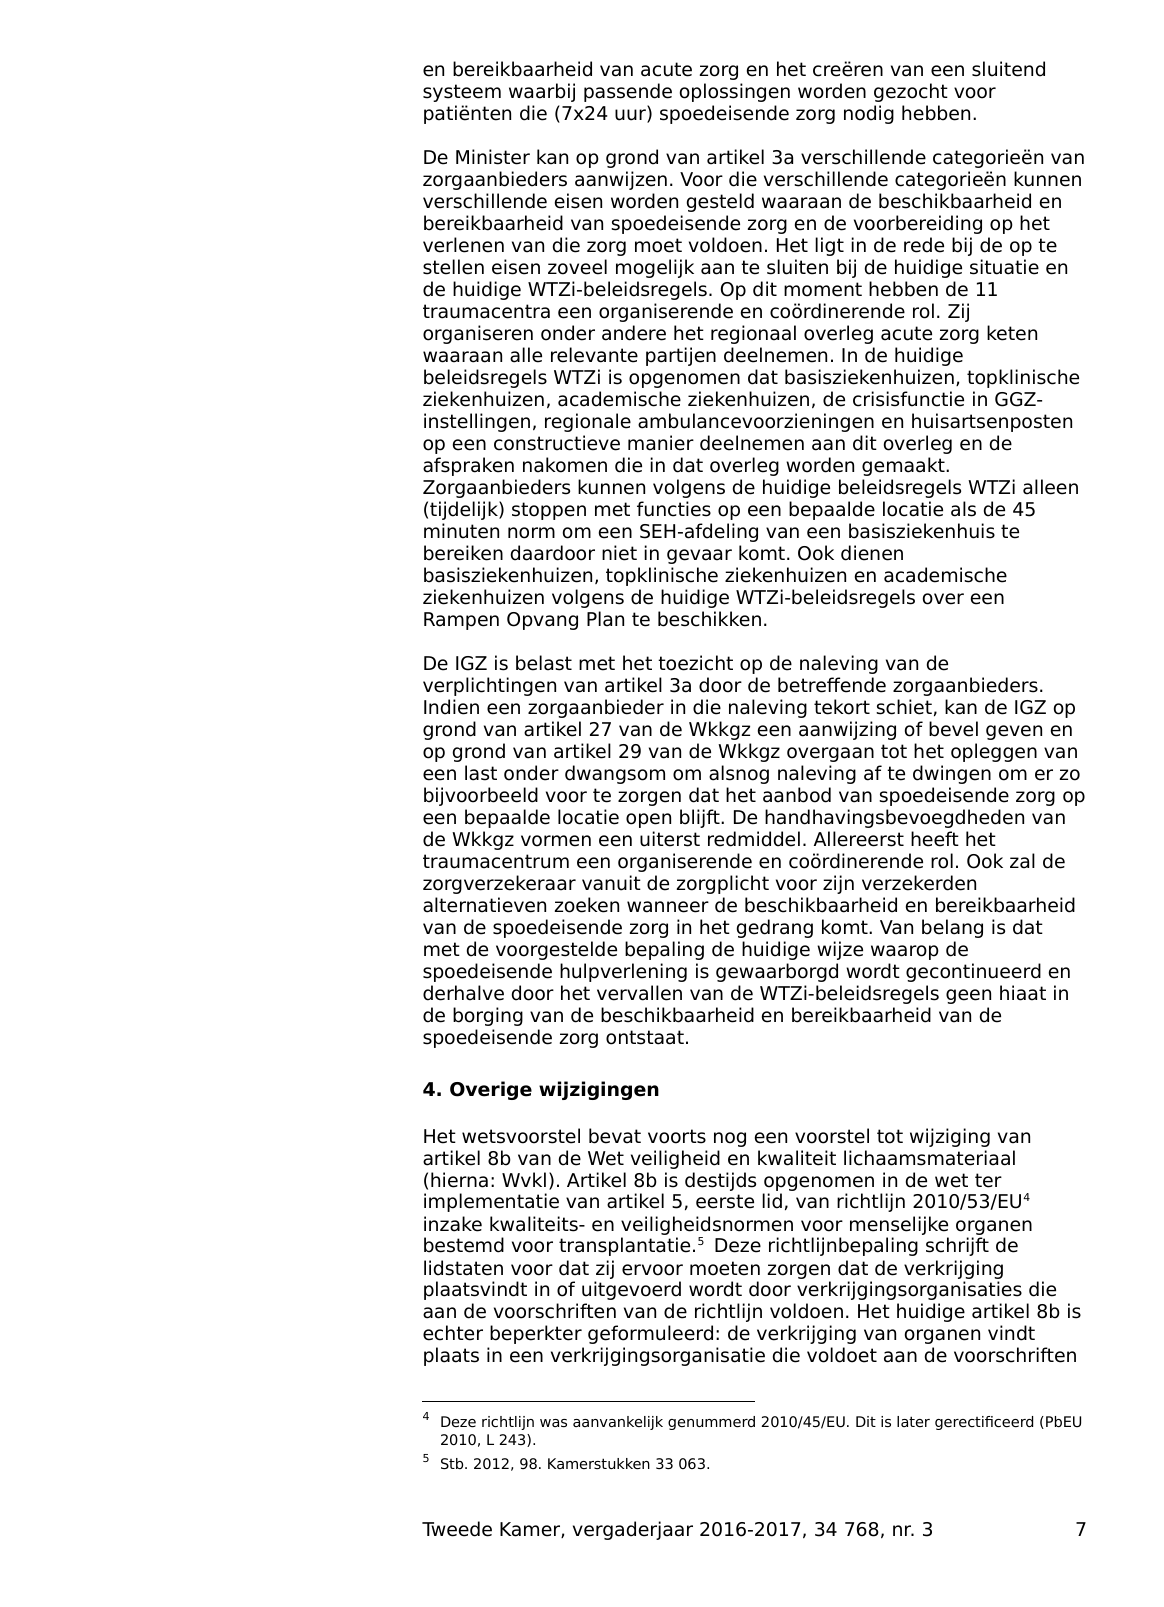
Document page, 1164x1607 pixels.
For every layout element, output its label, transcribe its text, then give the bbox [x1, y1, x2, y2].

text en bereikbaarheid van acute zorg en het creëren van een sluitend systeem waarbij passende oplossingen worden gezocht voor patiënten die (7x24 uur) spoedeisende zorg nodig hebben. [422, 59, 1087, 125]
text De IGZ is belast met het toezicht op de naleving van de verplichtingen van artikel 3a door de betreffende zorgaanbieders. Indien een zorgaanbieder in die naleving tekort schiet, kan de IGZ op grond van artikel 27 van de Wkkgz een aanwijzing of bevel geven en op grond van artikel 29 van de Wkkgz overgaan tot het opleggen van een last onder dwangsom om alsnog naleving af te dwingen om er zo bijvoorbeeld voor te zorgen dat het aanbod van spoedeisende zorg op een bepaalde locatie open blijft. De handhavingsbevoegdheden van de Wkkgz vormen een uiterst redmiddel. Allereerst heeft het traumacentrum een organiserende en coördinerende rol. Ook zal de zorgverzekeraar vanuit de zorgplicht voor zijn verzekerden alternatieven zoeken wanneer de beschikbaarheid en bereikbaarheid van de spoedeisende zorg in het gedrang komt. Van belang is dat met de voorgestelde bepaling de huidige wijze waarop de spoedeisende hulpverlening is gewaarborgd wordt gecontinueerd en derhalve door het vervallen van de WTZi-beleidsregels geen hiaat in de borging van de beschikbaarheid en bereikbaarheid van de spoedeisende zorg ontstaat. [422, 653, 1087, 1048]
text Het wetsvoorstel bevat voorts nog een voorstel tot wijziging van artikel 8b van de Wet veiligheid en kwaliteit lichaamsmateriaal (hierna: Wvkl). Artikel 8b is destijds opgenomen in de wet ter implementatie van artikel 5, eerste lid, van richtlijn 2010/53/EU inzake kwaliteits- en veiligheidsnormen voor menselijke organen bestemd voor transplantatie. Deze richtlijnbepaling schrijft de lidstaten voor dat zij ervoor moeten zorgen dat de verkrijging plaatsvindt in of uitgevoerd wordt door verkrijgingsorganisaties die aan de voorschriften van de richtlijn voldoen. Het huidige artikel 8b is echter beperkter geformuleerd: de verkrijging van organen vindt plaats in een verkrijgingsorganisatie die voldoet aan de voorschriften [422, 1126, 1087, 1367]
text Deze richtlijn was aanvankelijk genummerd 2010/45/EU. Dit is later gerectificeerd (PbEU 2010, L 243). [422, 1410, 1087, 1449]
text Stb. 2012, 98. Kamerstukken 33 063. [422, 1452, 1087, 1474]
subtitle 4. Overige wijzigingen [422, 1078, 1087, 1101]
text De Minister kan op grond van artikel 3a verschillende categorieën van zorgaanbieders aanwijzen. Voor die verschillende categorieën kunnen verschillende eisen worden gesteld waaraan de beschikbaarheid en bereikbaarheid van spoedeisende zorg en de voorbereiding op het verlenen van die zorg moet voldoen. Het ligt in de rede bij de op te stellen eisen zoveel mogelijk aan te sluiten bij de huidige situatie en de huidige WTZi-beleidsregels. Op dit moment hebben de 11 traumacentra een organiserende en coördinerende rol. Zij organiseren onder andere het regionaal overleg acute zorg keten waaraan alle relevante partijen deelnemen. In de huidige beleidsregels WTZi is opgenomen dat basisziekenhuizen, topklinische ziekenhuizen, academische ziekenhuizen, de crisisfunctie in GGZ-instellingen, regionale ambulancevoorzieningen en huisartsenposten op een constructieve manier deelnemen aan dit overleg en de afspraken nakomen die in dat overleg worden gemaakt. Zorgaanbieders kunnen volgens de huidige beleidsregels WTZi alleen (tijdelijk) stoppen met functies op een bepaalde locatie als de 45 minuten norm om een SEH-afdeling van een basisziekenhuis te bereiken daardoor niet in gevaar komt. Ook dienen basisziekenhuizen, topklinische ziekenhuizen en academische ziekenhuizen volgens de huidige WTZi-beleidsregels over een Rampen Opvang Plan te beschikken. [422, 147, 1087, 631]
